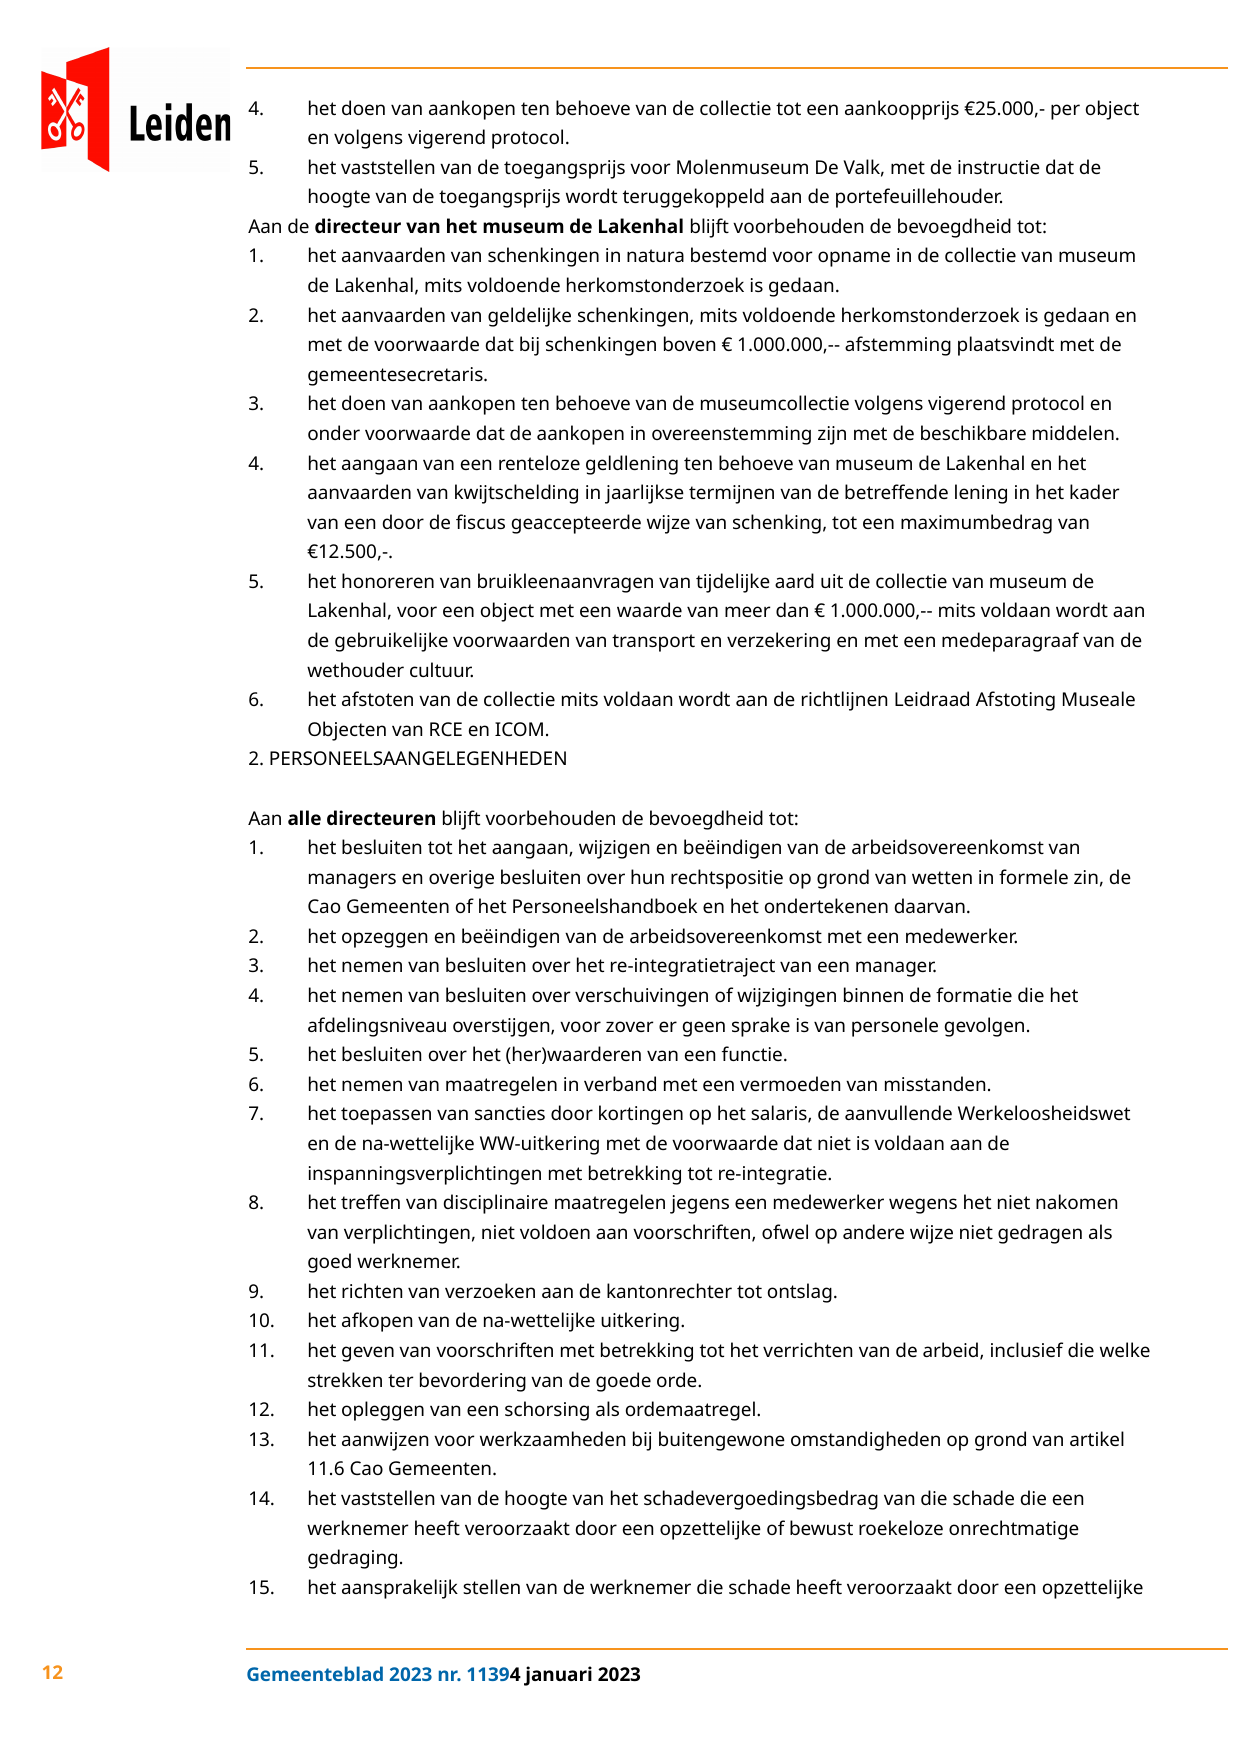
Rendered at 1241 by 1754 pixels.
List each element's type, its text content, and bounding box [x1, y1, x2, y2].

list het afstoten van de collectie mits voldaan wordt aan de richtlijnen Leidraad Afstoting Museale Objecten van RCE en ICOM. [248, 686, 1152, 742]
list het vaststellen van de toegangsprijs voor Molenmuseum De Valk, met de instructie dat de hoogte van de toegangsprijs wordt teruggekoppeld aan de portefeuillehouder. [248, 154, 1152, 209]
text Aan de directeur van het museum de Lakenhal blijft voorbehouden de bevoegdheid tot: [248, 213, 1152, 239]
picture [41, 47, 231, 172]
list het richten van verzoeken aan de kantonrechter tot ontslag. [248, 1278, 1152, 1304]
list het nemen van besluiten over verschuivingen of wijzigingen binnen de formatie die het afdelingsniveau overstijgen, voor zover er geen sprake is van personele gevolgen. [248, 982, 1152, 1038]
list het opleggen van een schorsing als ordemaatregel. [248, 1396, 1152, 1422]
list het honoreren van bruikleenaanvragen van tijdelijke aard uit de collectie van museum de Lakenhal, voor een object met een waarde van meer dan € 1.000.000,-- mits voldaan wordt aan de gebruikelijke voorwaarden van transport en verzekering en met een medeparagraaf van de wethouder cultuur. [248, 568, 1152, 683]
list het aanvaarden van geldelijke schenkingen, mits voldoende herkomstonderzoek is gedaan en met de voorwaarde dat bij schenkingen boven € 1.000.000,-- afstemming plaatsvindt met de gemeentesecretaris. [248, 302, 1152, 387]
list het vaststellen van de hoogte van het schadevergoedingsbedrag van die schade die een werknemer heeft veroorzaakt door een opzettelijke of bewust roekeloze onrechtmatige gedraging. [248, 1485, 1152, 1570]
list het aanwijzen voor werkzaamheden bij buitengewone omstandigheden op grond van artikel 11.6 Cao Gemeenten. [248, 1426, 1152, 1481]
list het geven van voorschriften met betrekking tot het verrichten van de arbeid, inclusief die welke strekken ter bevordering van de goede orde. [248, 1337, 1152, 1393]
text 2. PERSONEELSAANGELEGENHEDEN [248, 746, 1152, 771]
list het aansprakelijk stellen van de werknemer die schade heeft veroorzaakt door een opzettelijke [248, 1574, 1152, 1600]
list het aanvaarden van schenkingen in natura bestemd voor opname in de collectie van museum de Lakenhal, mits voldoende herkomstonderzoek is gedaan. [248, 243, 1152, 298]
list het besluiten over het (her)waarderen van een functie. [248, 1041, 1152, 1067]
list het toepassen van sancties door kortingen op het salaris, de aanvullende Werkeloosheidswet en de na-wettelijke WW-uitkering met de voorwaarde dat niet is voldaan aan de inspanningsverplichtingen met betrekking tot re-integratie. [248, 1101, 1152, 1186]
text Aan alle directeuren blijft voorbehouden de bevoegdheid tot: [248, 805, 1152, 831]
list het besluiten tot het aangaan, wijzigen en beëindigen van de arbeidsovereenkomst van managers en overige besluiten over hun rechtspositie op grond van wetten in formele zin, de Cao Gemeenten of het Personeelshandboek en het ondertekenen daarvan. [248, 834, 1152, 919]
list het doen van aankopen ten behoeve van de museumcollectie volgens vigerend protocol en onder voorwaarde dat de aankopen in overeenstemming zijn met de beschikbare middelen. [248, 391, 1152, 446]
list het treffen van disciplinaire maatregelen jegens een medewerker wegens het niet nakomen van verplichtingen, niet voldoen aan voorschriften, ofwel op andere wijze niet gedragen als goed werknemer. [248, 1189, 1152, 1274]
list het doen van aankopen ten behoeve van de collectie tot een aankoopprijs €25.000,- per object en volgens vigerend protocol. [248, 95, 1152, 150]
list het nemen van besluiten over het re-integratietraject van een manager. [248, 953, 1152, 978]
list het afkopen van de na-wettelijke uitkering. [248, 1308, 1152, 1333]
list het nemen van maatregelen in verband met een vermoeden van misstanden. [248, 1071, 1152, 1097]
list het opzeggen en beëindigen van de arbeidsovereenkomst met een medewerker. [248, 923, 1152, 949]
list het aangaan van een renteloze geldlening ten behoeve van museum de Lakenhal en het aanvaarden van kwijtschelding in jaarlijkse termijnen van de betreffende lening in het kader van een door de fiscus geaccepteerde wijze van schenking, tot een maximumbedrag van €12.500,-. [248, 450, 1152, 564]
